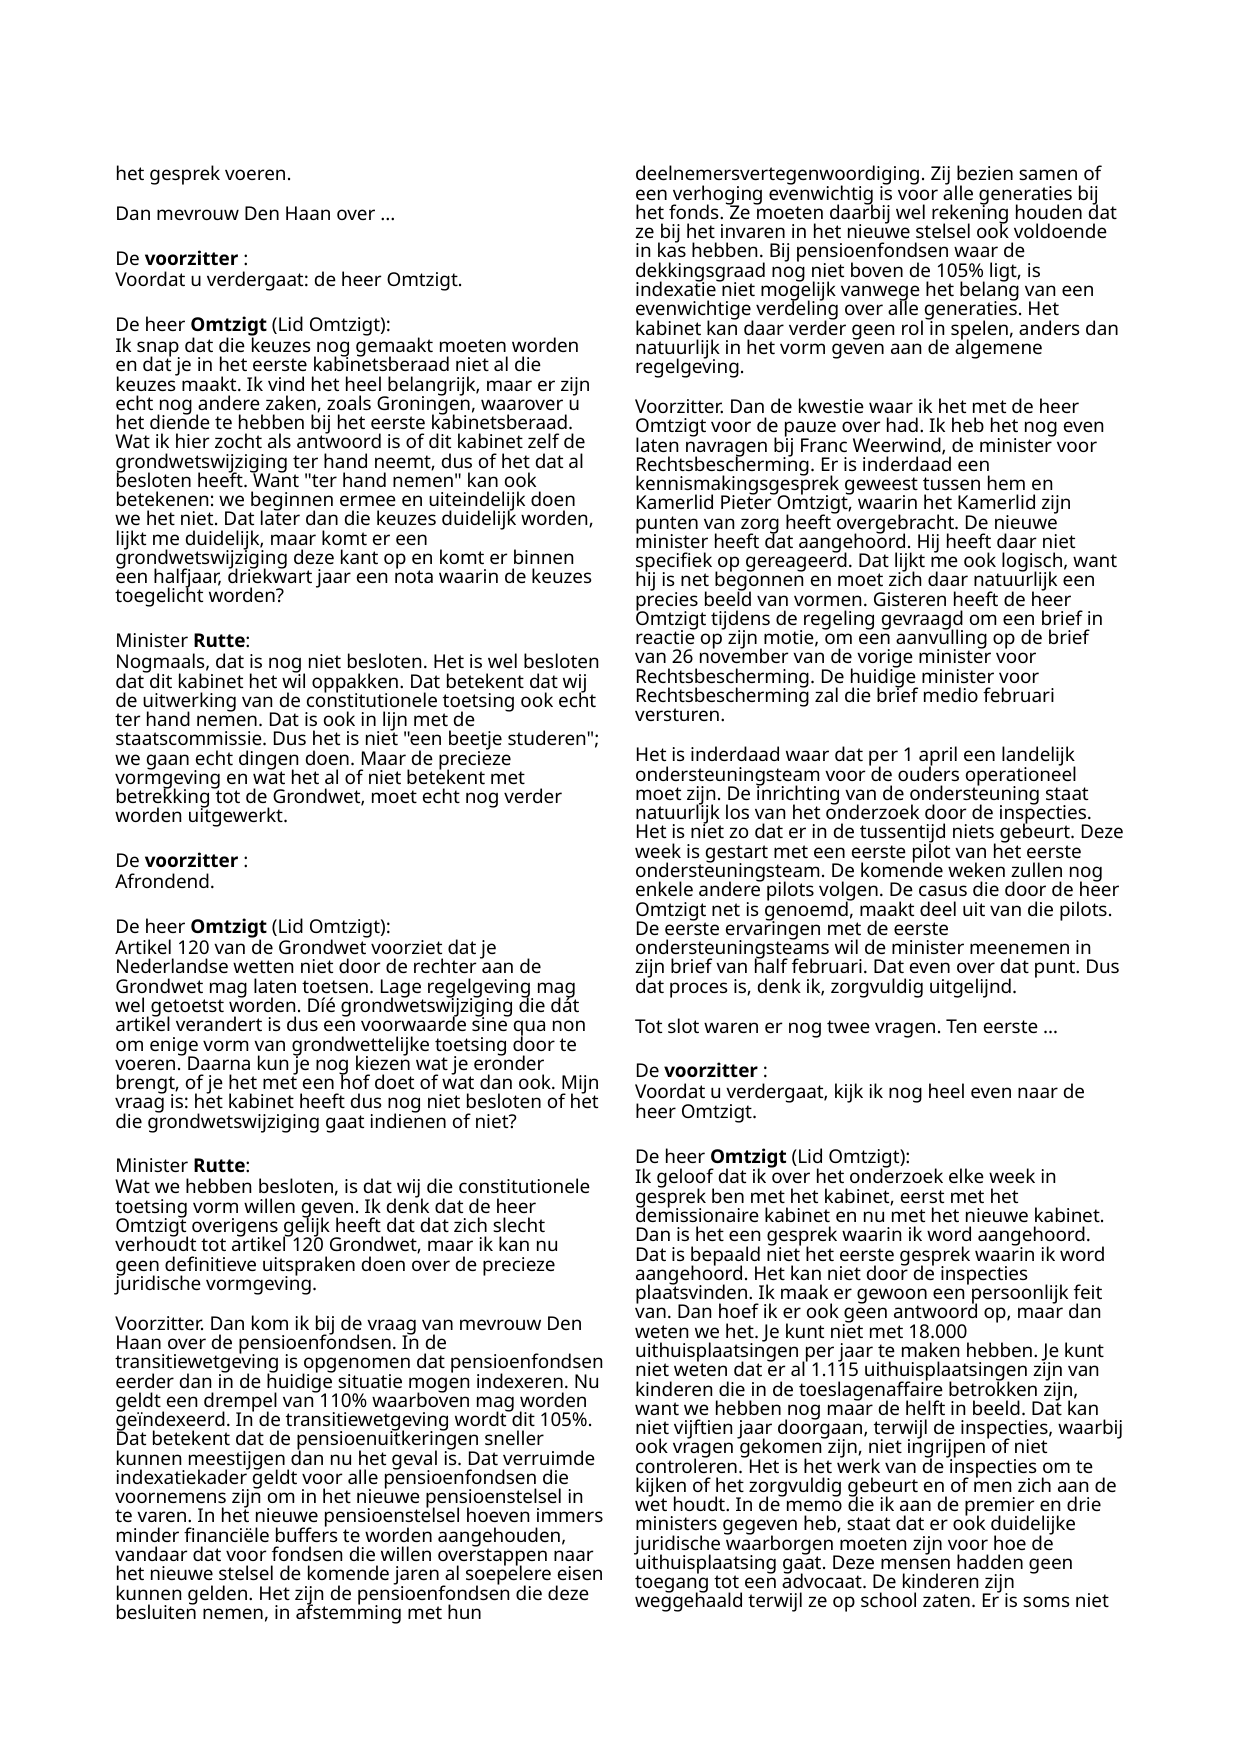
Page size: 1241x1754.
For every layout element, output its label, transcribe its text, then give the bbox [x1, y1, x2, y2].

text Het is inderdaad waar dat per 1 april een landelijk ondersteuningsteam voor de ouders operationeel moet zijn. De inrichting van de ondersteuning staat natuurlijk los van het onderzoek door de inspecties. Het is niet zo dat er in de tussentijd niets gebeurt. Deze week is gestart met een eerste pilot van het eerste ondersteuningsteam. De komende weken zullen nog enkele andere pilots volgen. De casus die door de heer Omtzigt net is genoemd, maakt deel uit van die pilots. De eerste ervaringen met de eerste ondersteuningsteams wil de minister meenemen in zijn brief van half februari. Dat even over dat punt. Dus dat proces is, denk ik, zorgvuldig uitgelijnd. [635, 746, 1125, 997]
text Ik geloof dat ik over het onderzoek elke week in gesprek ben met het kabinet, eerst met het demissionaire kabinet en nu met het nieuwe kabinet. Dan is het een gesprek waarin ik word aangehoord. Dat is bepaald niet het eerste gesprek waarin ik word aangehoord. Het kan niet door de inspecties plaatsvinden. Ik maak er gewoon een persoonlijk feit van. Dan hoef ik er ook geen antwoord op, maar dan weten we het. Je kunt niet met 18.000 uithuisplaatsingen per jaar te maken hebben. Je kunt niet weten dat er al 1.115 uithuisplaatsingen zijn van kinderen die in de toeslagenaffaire betrokken zijn, want we hebben nog maar de helft in beeld. Dat kan niet vijftien jaar doorgaan, terwijl de inspecties, waarbij ook vragen gekomen zijn, niet ingrijpen of niet controleren. Het is het werk van de inspecties om te kijken of het zorgvuldig gebeurt en of men zich aan de wet houdt. In de memo die ik aan de premier en drie ministers gegeven heb, staat dat er ook duidelijke juridische waarborgen moeten zijn voor hoe de uithuisplaatsing gaat. Deze mensen hadden geen toegang tot een advocaat. De kinderen zijn weggehaald terwijl ze op school zaten. Er is soms niet [635, 1168, 1125, 1612]
text De voorzitter : [635, 1058, 1125, 1083]
text Nogmaals, dat is nog niet besloten. Het is wel besloten dat dit kabinet het wil oppakken. Dat betekent dat wij de uitwerking van de constitutionele toetsing ook echt ter hand nemen. Dat is ook in lijn met de staatscommissie. Dus het is niet "een beetje studeren"; we gaan echt dingen doen. Maar de precieze vormgeving en wat het al of niet betekent met betrekking tot de Grondwet, moet echt nog verder worden uitgewerkt. [115, 653, 605, 827]
text Voorzitter. Dan kom ik bij de vraag van mevrouw Den Haan over de pensioenfondsen. In de transitiewetgeving is opgenomen dat pensioenfondsen eerder dan in de huidige situatie mogen indexeren. Nu geldt een drempel van 110% waarboven mag worden geïndexeerd. In de transitiewetgeving wordt dit 105%. Dat betekent dat de pensioenuitkeringen sneller kunnen meestijgen dan nu het geval is. Dat verruimde indexatiekader geldt voor alle pensioenfondsen die voornemens zijn om in het nieuwe pensioenstelsel in te varen. In het nieuwe pensioenstelsel hoeven immers minder financiële buffers te worden aangehouden, vandaar dat voor fondsen die willen overstappen naar het nieuwe stelsel de komende jaren al soepelere eisen kunnen gelden. Het zijn de pensioenfondsen die deze besluiten nemen, in afstemming met hun [115, 1315, 605, 1623]
text De voorzitter : [115, 245, 605, 271]
text De heer Omtzigt (Lid Omtzigt): [115, 913, 605, 939]
text De heer Omtzigt (Lid Omtzigt): [635, 1143, 1125, 1168]
text Voordat u verdergaat: de heer Omtzigt. [115, 271, 605, 290]
text Ik snap dat die keuzes nog gemaakt moeten worden en dat je in het eerste kabinetsberaad niet al die keuzes maakt. Ik vind het heel belangrijk, maar er zijn echt nog andere zaken, zoals Groningen, waarover u het diende te hebben bij het eerste kabinetsberaad. Wat ik hier zocht als antwoord is of dit kabinet zelf de grondwetswijziging ter hand neemt, dus of het dat al besloten heeft. Want "ter hand nemen" kan ook betekenen: we beginnen ermee en uiteindelijk doen we het niet. Dat later dan die keuzes duidelijk worden, lijkt me duidelijk, maar komt er een grondwetswijziging deze kant op en komt er binnen een halfjaar, driekwart jaar een nota waarin de keuzes toegelicht worden? [115, 337, 605, 607]
text deelnemersvertegenwoordiging. Zij bezien samen of een verhoging evenwichtig is voor alle generaties bij het fonds. Ze moeten daarbij wel rekening houden dat ze bij het invaren in het nieuwe stelsel ook voldoende in kas hebben. Bij pensioenfondsen waar de dekkingsgraad nog niet boven de 105% ligt, is indexatie niet mogelijk vanwege het belang van een evenwichtige verdeling over alle generaties. Het kabinet kan daar verder geen rol in spelen, anders dan natuurlijk in het vorm geven aan de algemene regelgeving. [635, 165, 1125, 377]
text De voorzitter : [115, 848, 605, 873]
text Voordat u verdergaat, kijk ik nog heel even naar de heer Omtzigt. [635, 1083, 1125, 1122]
text Artikel 120 van de Grondwet voorziet dat je Nederlandse wetten niet door de rechter aan de Grondwet mag laten toetsen. Lage regelgeving mag wel getoetst worden. Díé grondwetswijziging die dát artikel verandert is dus een voorwaarde sine qua non om enige vorm van grondwettelijke toetsing door te voeren. Daarna kun je nog kiezen wat je eronder brengt, of je het met een hof doet of wat dan ook. Mijn vraag is: het kabinet heeft dus nog niet besloten of het die grondwetswijziging gaat indienen of niet? [115, 939, 605, 1132]
text Dan mevrouw Den Haan over ... [115, 205, 605, 224]
text Afrondend. [115, 873, 605, 893]
text Voorzitter. Dan de kwestie waar ik het met de heer Omtzigt voor de pauze over had. Ik heb het nog even laten navragen bij Franc Weerwind, de minister voor Rechtsbescherming. Er is inderdaad een kennismakingsgesprek geweest tussen hem en Kamerlid Pieter Omtzigt, waarin het Kamerlid zijn punten van zorg heeft overgebracht. De nieuwe minister heeft dat aangehoord. Hij heeft daar niet specifiek op gereageerd. Dat lijkt me ook logisch, want hij is net begonnen en moet zich daar natuurlijk een precies beeld van vormen. Gisteren heeft de heer Omtzigt tijdens de regeling gevraagd om een brief in reactie op zijn motie, om een aanvulling op de brief van 26 november van de vorige minister voor Rechtsbescherming. De huidige minister voor Rechtsbescherming zal die brief medio februari versturen. [635, 398, 1125, 726]
text Minister Rutte: [115, 628, 605, 653]
text De heer Omtzigt (Lid Omtzigt): [115, 311, 605, 337]
text Tot slot waren er nog twee vragen. Ten eerste … [635, 1018, 1125, 1037]
text het gesprek voeren. [115, 165, 605, 184]
text Wat we hebben besloten, is dat wij die constitutionele toetsing vorm willen geven. Ik denk dat de heer Omtzigt overigens gelijk heeft dat dat zich slecht verhoudt tot artikel 120 Grondwet, maar ik kan nu geen definitieve uitspraken doen over de precieze juridische vormgeving. [115, 1178, 605, 1294]
text Minister Rutte: [115, 1153, 605, 1178]
